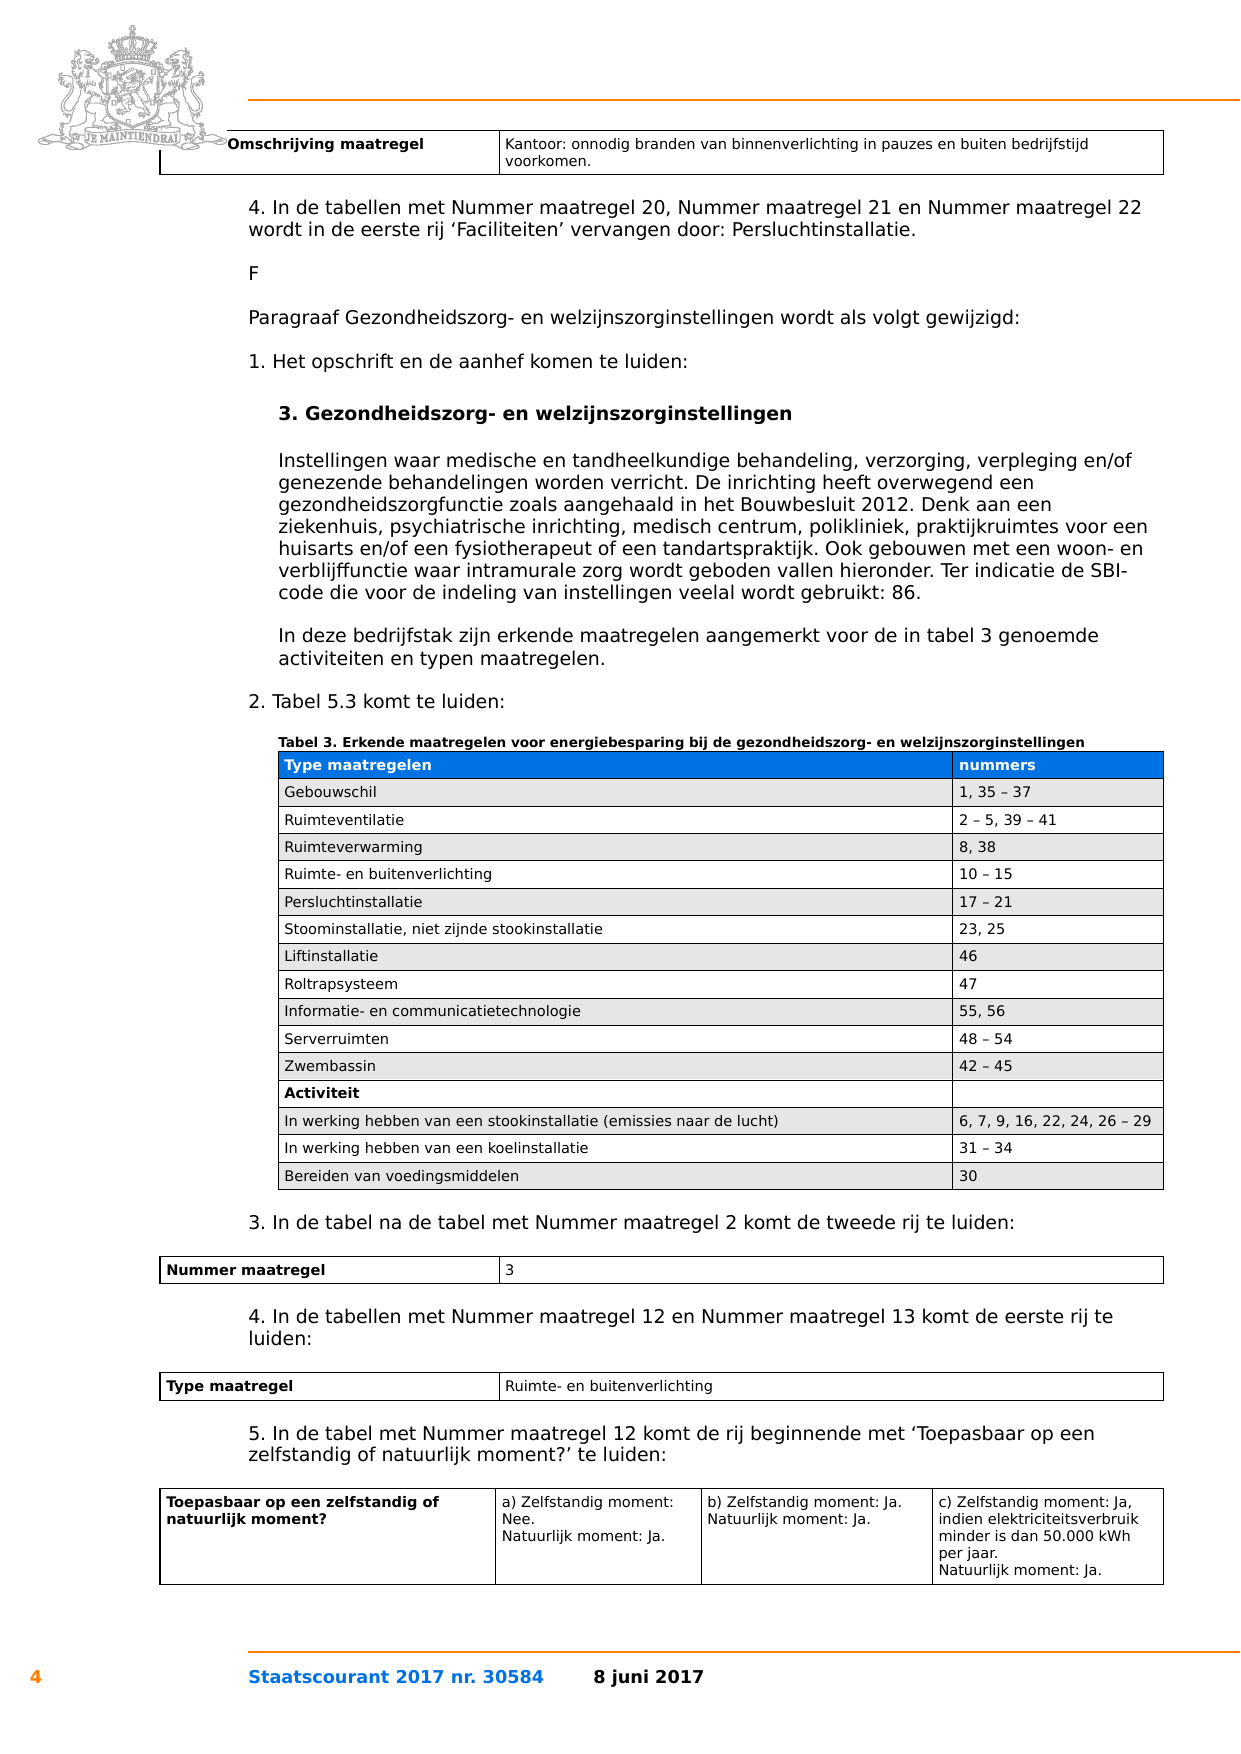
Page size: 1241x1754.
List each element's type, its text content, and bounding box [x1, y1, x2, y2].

text 5. In de tabel met Nummer maatregel 12 komt de rij beginnende met ‘Toepasbaar op een zelfstandig of natuurlijk moment?’ te luiden: [248, 1422, 1163, 1466]
table_header Omschrijving maatregel [161, 131, 499, 174]
table_cell 1, 35 – 37 [953, 779, 1163, 806]
text Paragraaf Gezondheidszorg- en welzijnszorginstellingen wordt als volgt gewijzigd: [248, 307, 1163, 329]
table_cell 31 – 34 [953, 1135, 1163, 1162]
table_header Nummer maatregel [161, 1257, 499, 1283]
table_header a) Zelfstandig moment: Nee. Natuurlijk moment: Ja. [496, 1489, 701, 1583]
table_cell Roltrapsysteem [279, 971, 952, 997]
text 2. Tabel 5.3 komt te luiden: [248, 691, 1163, 713]
table_cell 8, 38 [953, 834, 1163, 860]
table_cell Gebouwschil [279, 779, 952, 806]
table_cell Ruimteventilatie [279, 807, 952, 833]
table_header Toepasbaar op een zelfstandig of natuurlijk moment? [161, 1489, 495, 1583]
text In deze bedrijfstak zijn erkende maatregelen aangemerkt voor de in tabel 3 genoemde activiteiten en typen maatregelen. [278, 625, 1163, 669]
table_cell Ruimte- en buitenverlichting [279, 861, 952, 888]
table_cell 2 – 5, 39 – 41 [953, 807, 1163, 833]
table_header Tabel 3. Erkende maatregelen voor energiebesparing bij de gezondheidszorg- en welzijnszorginstellingen [278, 735, 1163, 751]
table_cell Type maatregelen [279, 752, 952, 778]
text 4. In de tabellen met Nummer maatregel 12 en Nummer maatregel 13 komt de eerste rij te luiden: [248, 1306, 1163, 1350]
table_cell Stoominstallatie, niet zijnde stookinstallatie [279, 916, 952, 943]
picture [38, 25, 227, 150]
table_cell 48 – 54 [953, 1026, 1163, 1052]
table_cell Informatie- en communicatietechnologie [279, 999, 952, 1025]
table_cell In werking hebben van een stookinstallatie (emissies naar de lucht) [279, 1108, 952, 1134]
table_cell 46 [953, 944, 1163, 970]
table_cell 42 – 45 [953, 1053, 1163, 1079]
table_cell Serverruimten [279, 1026, 952, 1052]
table_cell 6, 7, 9, 16, 22, 24, 26 – 29 [953, 1108, 1163, 1134]
table_header 3 [500, 1257, 1163, 1283]
table_cell 47 [953, 971, 1163, 997]
table_cell Zwembassin [279, 1053, 952, 1079]
table_cell 17 – 21 [953, 889, 1163, 915]
subtitle 3. Gezondheidszorg- en welzijnszorginstellingen [278, 403, 1163, 425]
table_header Ruimte- en buitenverlichting [500, 1373, 1163, 1399]
table_cell 23, 25 [953, 916, 1163, 943]
text 3. In de tabel na de tabel met Nummer maatregel 2 komt de tweede rij te luiden: [248, 1212, 1163, 1234]
table_cell Persluchtinstallatie [279, 889, 952, 915]
table_cell Ruimteverwarming [279, 834, 952, 860]
text 1. Het opschrift en de aanhef komen te luiden: [248, 351, 1163, 373]
table_cell nummers [953, 752, 1163, 778]
table_cell Liftinstallatie [279, 944, 952, 970]
table_cell 10 – 15 [953, 861, 1163, 888]
table_header c) Zelfstandig moment: Ja, indien elektriciteitsverbruik minder is dan 50.000 kWh per jaar. Natuurlijk moment: Ja. [933, 1489, 1163, 1583]
text 4. In de tabellen met Nummer maatregel 20, Nummer maatregel 21 en Nummer maatregel 22 wordt in de eerste rij ‘Faciliteiten’ vervangen door: Persluchtinstallatie. [248, 197, 1163, 241]
table_cell 55, 56 [953, 999, 1163, 1025]
table_cell Activiteit [279, 1081, 952, 1107]
table_header b) Zelfstandig moment: Ja. Natuurlijk moment: Ja. [702, 1489, 932, 1583]
text F [248, 263, 1163, 285]
table_cell [953, 1081, 1163, 1107]
table_cell In werking hebben van een koelinstallatie [279, 1135, 952, 1162]
text Instellingen waar medische en tandheelkundige behandeling, verzorging, verpleging en/of genezende behandelingen worden verricht. De inrichting heeft overwegend een gezondheidszorgfunctie zoals aangehaald in het Bouwbesluit 2012. Denk aan een ziekenhuis, psychiatrische inrichting, medisch centrum, polikliniek, praktijkruimtes voor een huisarts en/of een fysiotherapeut of een tandartspraktijk. Ook gebouwen met een woon- en verblijffunctie waar intramurale zorg wordt geboden vallen hieronder. Ter indicatie de SBI-code die voor de indeling van instellingen veelal wordt gebruikt: 86. [278, 450, 1163, 603]
table_cell Bereiden van voedingsmiddelen [279, 1163, 952, 1189]
table_header Kantoor: onnodig branden van binnenverlichting in pauzes en buiten bedrijfstijd voorkomen. [500, 131, 1163, 174]
table_cell 30 [953, 1163, 1163, 1189]
table_header Type maatregel [161, 1373, 499, 1399]
